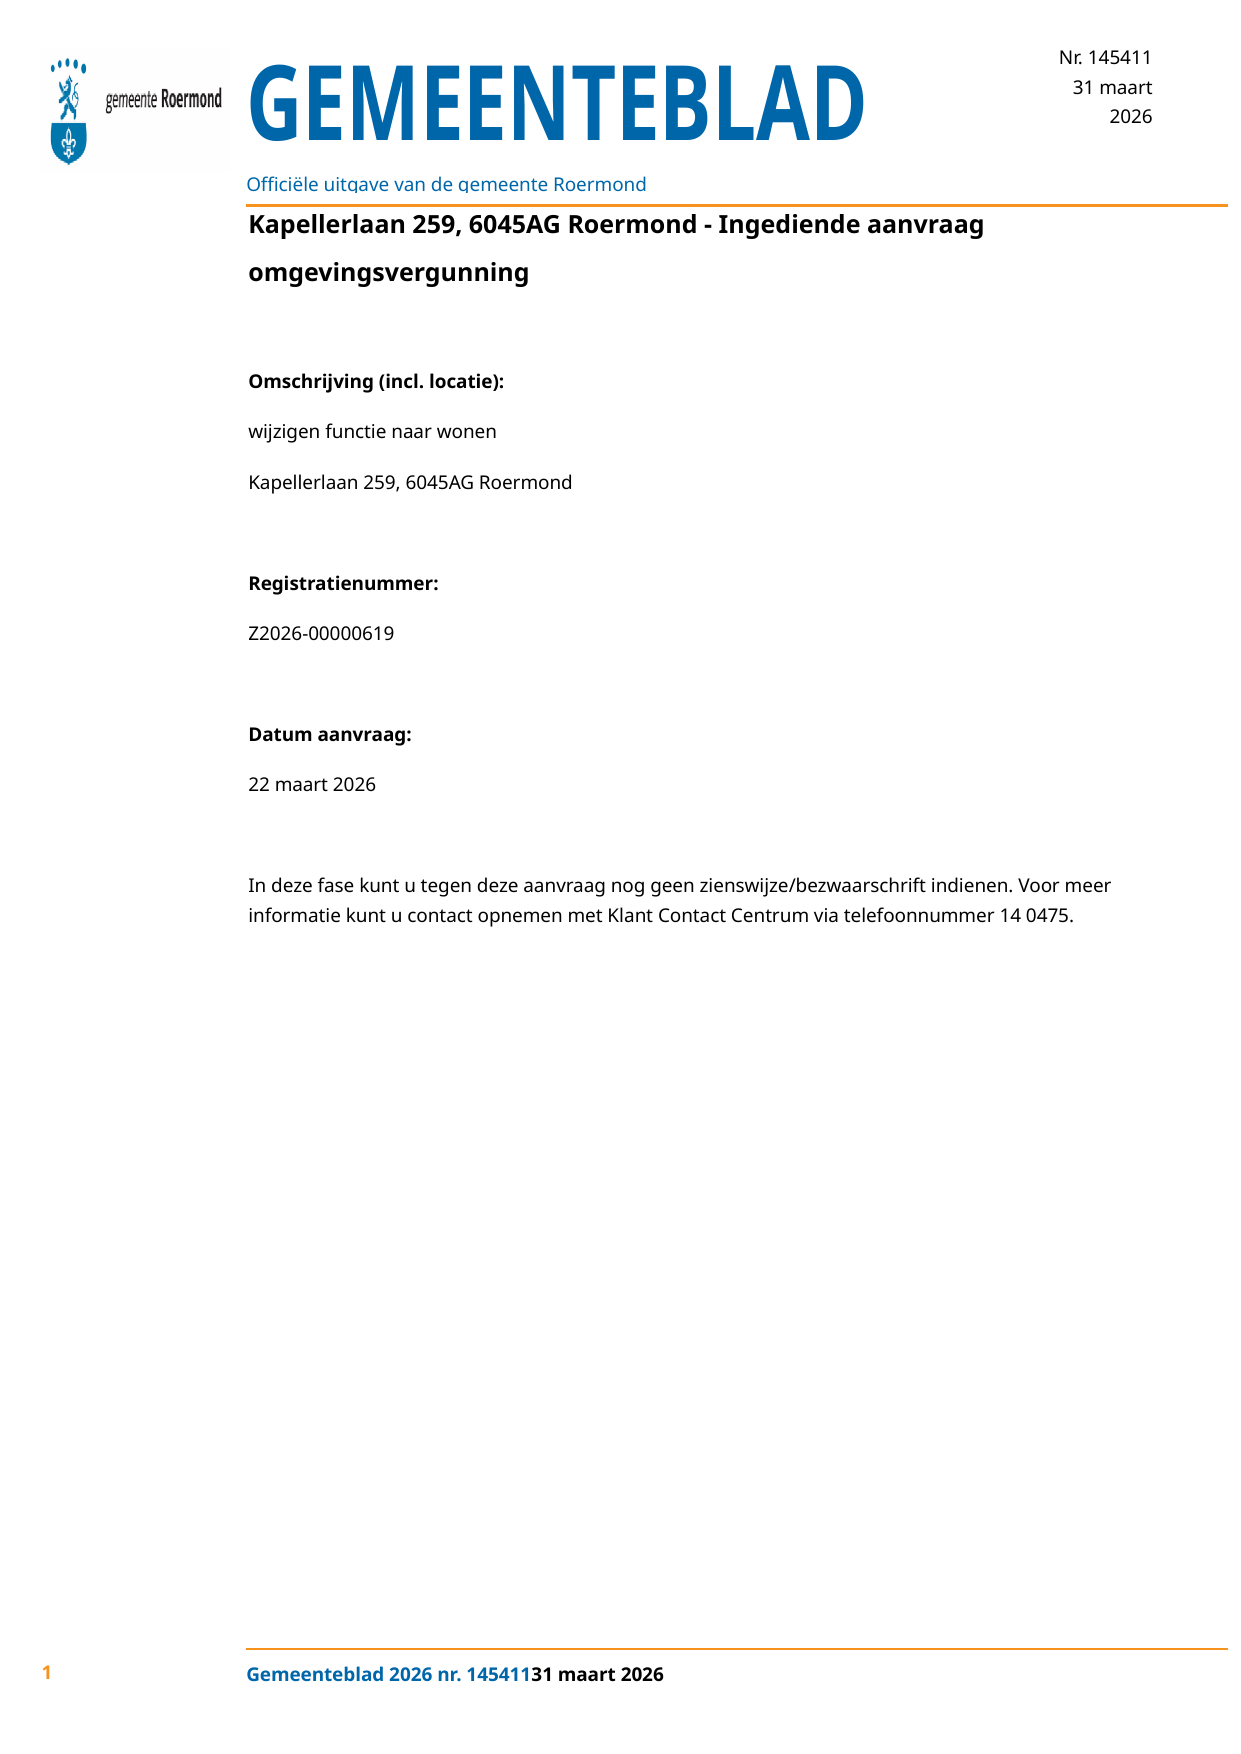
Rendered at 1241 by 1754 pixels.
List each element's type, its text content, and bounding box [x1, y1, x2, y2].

text Kapellerlaan 259, 6045AG Roermond [248, 469, 1152, 495]
text Kapellerlaan 259, 6045AG Roermond - Ingediende aanvraag omgevingsvergunning [248, 207, 1152, 288]
text 22 maart 2026 [248, 772, 1152, 797]
text Z2026-00000619 [248, 620, 1152, 646]
text Omschrijving (incl. locatie): [248, 368, 1152, 394]
text Datum aanvraag: [248, 721, 1152, 747]
text In deze fase kunt u tegen deze aanvraag nog geen zienswijze/bezwaarschrift indienen. Voor meer informatie kunt u contact opnemen met Klant Contact Centrum via telefoonnummer 14 0475. [248, 872, 1152, 928]
picture [41, 47, 231, 172]
text Registratienummer: [248, 570, 1152, 596]
text wijzigen functie naar wonen [248, 419, 1152, 444]
